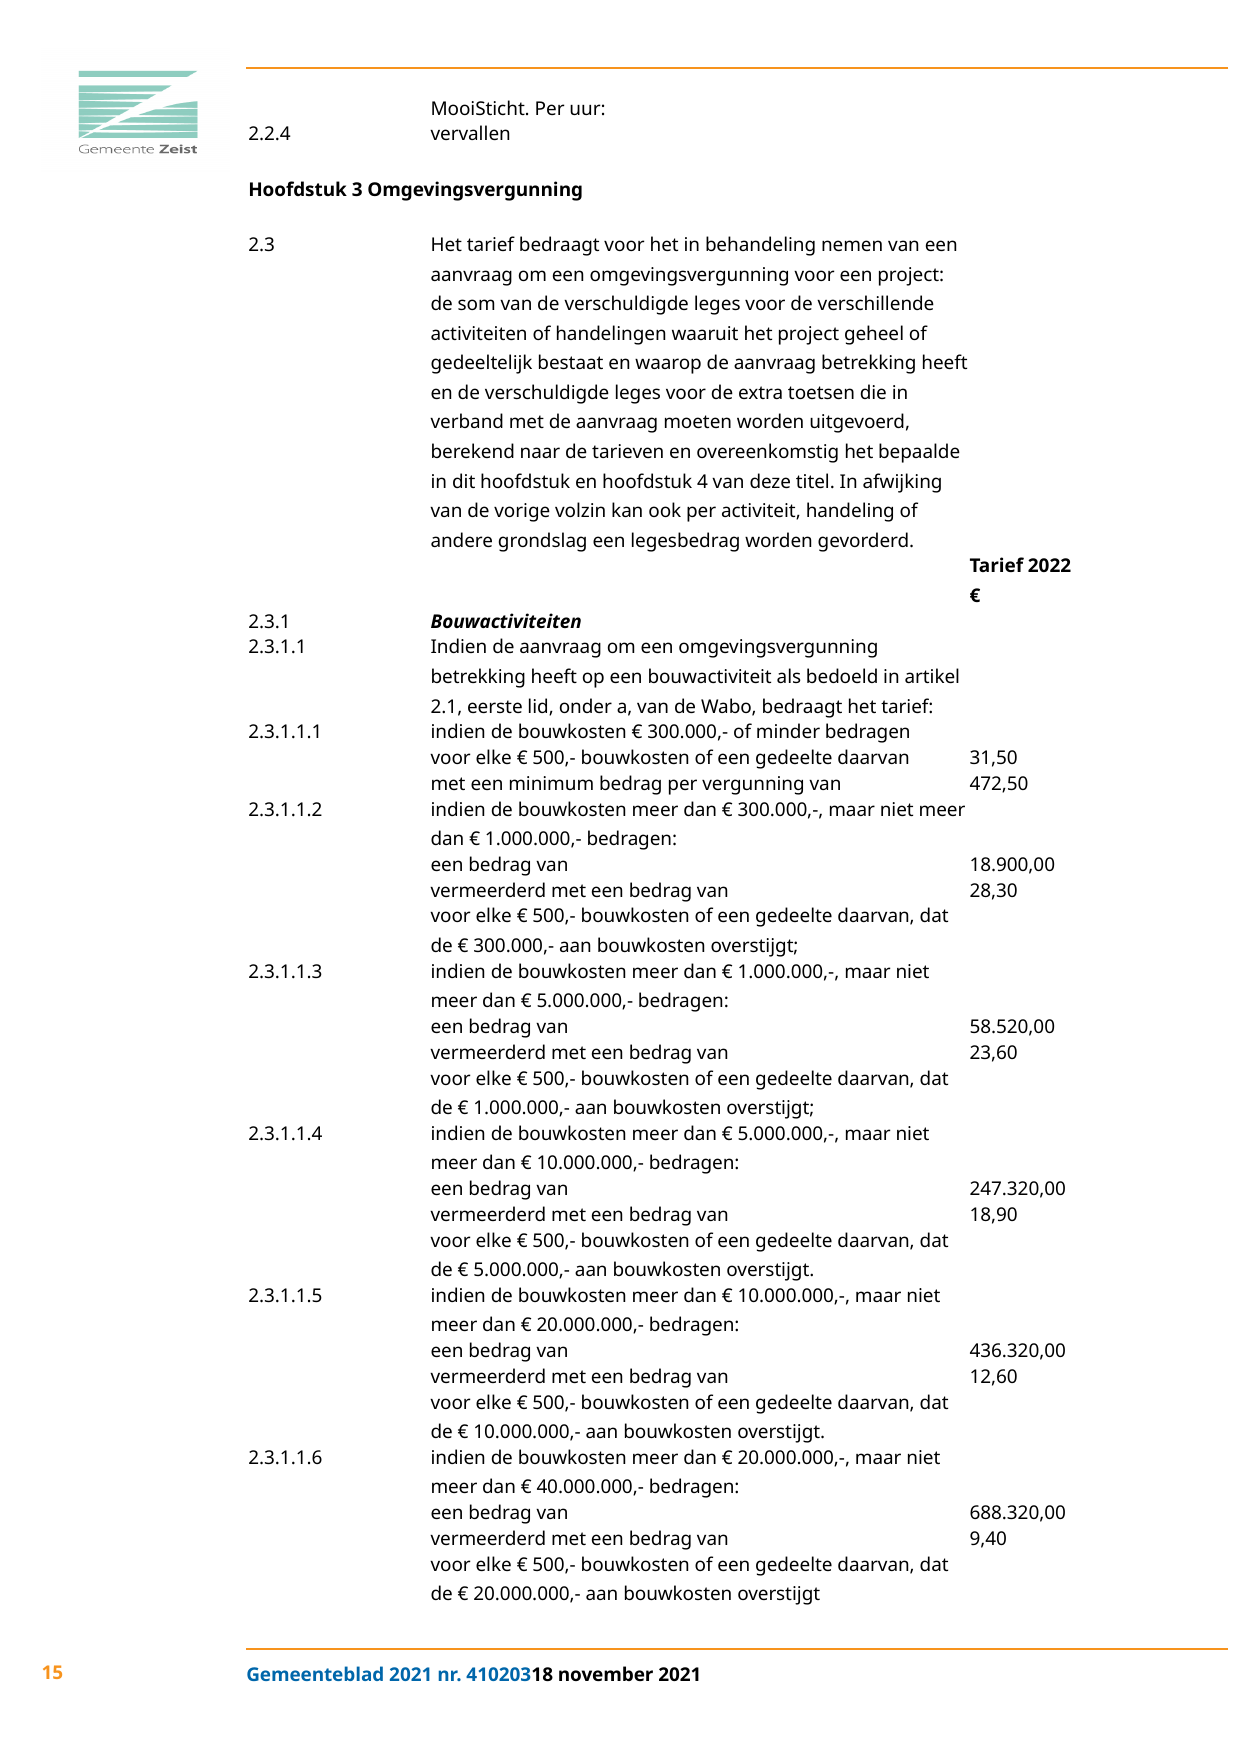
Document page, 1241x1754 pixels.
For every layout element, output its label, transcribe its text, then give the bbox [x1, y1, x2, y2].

table_cell [969, 1551, 1152, 1606]
table_cell vermeerderd met een bedrag van [430, 1525, 969, 1551]
table_cell [969, 1444, 1152, 1499]
table_cell [248, 1175, 430, 1201]
table_cell een bedrag van [430, 1500, 969, 1525]
table_cell een bedrag van [430, 851, 969, 877]
table_cell [248, 1039, 430, 1065]
table_cell indien de bouwkosten € 300.000,- of minder bedragen [430, 719, 969, 744]
table_cell voor elke € 500,- bouwkosten of een gedeelte daarvan, dat de € 10.000.000,- aan bouwkosten overstijgt. [430, 1389, 969, 1444]
table_cell vermeerderd met een bedrag van [430, 1201, 969, 1227]
table_cell [248, 1389, 430, 1444]
table_cell Hoofdstuk 3 Omgevingsvergunning [248, 146, 969, 231]
table_cell 9,40 [969, 1525, 1152, 1551]
table_cell [969, 958, 1152, 1013]
table_cell 2.3.1.1.4 [248, 1120, 430, 1175]
table_cell [248, 877, 430, 903]
table_cell [969, 231, 1152, 553]
table_cell vermeerderd met een bedrag van [430, 877, 969, 903]
table_cell Bouwactiviteiten [430, 608, 969, 634]
table_cell 247.320,00 [969, 1175, 1152, 1201]
table_cell [248, 1013, 430, 1039]
table_cell [248, 1551, 430, 1606]
table_cell voor elke € 500,- bouwkosten of een gedeelte daarvan [430, 744, 969, 770]
table_cell indien de bouwkosten meer dan € 10.000.000,-, maar niet meer dan € 20.000.000,- bedragen: [430, 1282, 969, 1337]
table_cell [969, 796, 1152, 851]
table_cell een bedrag van [430, 1013, 969, 1039]
table_cell met een minimum bedrag per vergunning van [430, 770, 969, 796]
table_cell een bedrag van [430, 1338, 969, 1363]
table_cell indien de bouwkosten meer dan € 300.000,-, maar niet meer dan € 1.000.000,- bedragen: [430, 796, 969, 851]
table_cell 472,50 [969, 770, 1152, 796]
table_cell [969, 95, 1152, 121]
table_cell [969, 1282, 1152, 1337]
table_cell 23,60 [969, 1039, 1152, 1065]
table_cell [969, 719, 1152, 744]
table_cell 2.3.1.1.3 [248, 958, 430, 1013]
table_cell [248, 95, 430, 121]
table_cell 28,30 [969, 877, 1152, 903]
table_cell 688.320,00 [969, 1500, 1152, 1525]
table_cell [969, 1389, 1152, 1444]
table_cell 2.2.4 [248, 121, 430, 146]
table_cell indien de bouwkosten meer dan € 20.000.000,-, maar niet meer dan € 40.000.000,- bedragen: [430, 1444, 969, 1499]
table_cell [969, 608, 1152, 634]
table_cell [248, 1227, 430, 1282]
table_cell een bedrag van [430, 1175, 969, 1201]
table_cell [248, 553, 430, 608]
table_cell voor elke € 500,- bouwkosten of een gedeelte daarvan, dat de € 5.000.000,- aan bouwkosten overstijgt. [430, 1227, 969, 1282]
table_cell Indien de aanvraag om een omgevingsvergunning betrekking heeft op een bouwactiviteit als bedoeld in artikel 2.1, eerste lid, onder a, van de Wabo, bedraagt het tarief: [430, 634, 969, 719]
table_cell MooiSticht. Per uur: [430, 95, 969, 121]
table_cell voor elke € 500,- bouwkosten of een gedeelte daarvan, dat de € 20.000.000,- aan bouwkosten overstijgt [430, 1551, 969, 1606]
table_cell vermeerderd met een bedrag van [430, 1039, 969, 1065]
table_cell 12,60 [969, 1363, 1152, 1389]
table_cell indien de bouwkosten meer dan € 5.000.000,-, maar niet meer dan € 10.000.000,- bedragen: [430, 1120, 969, 1175]
table_cell 2.3.1 [248, 608, 430, 634]
table_cell [248, 1525, 430, 1551]
table_cell [248, 1363, 430, 1389]
table_cell vervallen [430, 121, 969, 146]
table_cell 2.3.1.1.2 [248, 796, 430, 851]
table_cell [248, 851, 430, 877]
table_cell [248, 1065, 430, 1120]
table_cell [969, 634, 1152, 719]
table_cell voor elke € 500,- bouwkosten of een gedeelte daarvan, dat de € 300.000,- aan bouwkosten overstijgt; [430, 903, 969, 958]
table_cell 2.3.1.1.5 [248, 1282, 430, 1337]
table_cell 2.3.1.1.6 [248, 1444, 430, 1499]
table_cell Het tarief bedraagt voor het in behandeling nemen van een aanvraag om een omgevingsvergunning voor een project: de som van de verschuldigde leges voor de verschillende activiteiten of handelingen waaruit het project geheel of gedeeltelijk bestaat en waarop de aanvraag betrekking heeft en de verschuldigde leges voor de extra toetsen die in verband met de aanvraag moeten worden uitgevoerd, berekend naar de tarieven en overeenkomstig het bepaalde in dit hoofdstuk en hoofdstuk 4 van deze titel. In afwijking van de vorige volzin kan ook per activiteit, handeling of andere grondslag een legesbedrag worden gevorderd. [430, 231, 969, 553]
table_cell [969, 1120, 1152, 1175]
table_cell [969, 903, 1152, 958]
table_cell Tarief 2022 € [969, 553, 1152, 608]
table_cell [969, 146, 1152, 231]
table_cell indien de bouwkosten meer dan € 1.000.000,-, maar niet meer dan € 5.000.000,- bedragen: [430, 958, 969, 1013]
table_cell 2.3 [248, 231, 430, 553]
table_cell [248, 1338, 430, 1363]
table_cell [969, 121, 1152, 146]
table_cell [248, 770, 430, 796]
table_cell 2.3.1.1 [248, 634, 430, 719]
table_cell [248, 1201, 430, 1227]
table_cell 436.320,00 [969, 1338, 1152, 1363]
table_cell vermeerderd met een bedrag van [430, 1363, 969, 1389]
table_cell 2.3.1.1.1 [248, 719, 430, 744]
table_cell [969, 1065, 1152, 1120]
table_cell 18.900,00 [969, 851, 1152, 877]
table_cell 18,90 [969, 1201, 1152, 1227]
table_cell [430, 553, 969, 608]
table_cell voor elke € 500,- bouwkosten of een gedeelte daarvan, dat de € 1.000.000,- aan bouwkosten overstijgt; [430, 1065, 969, 1120]
table_cell [248, 1500, 430, 1525]
table_cell 31,50 [969, 744, 1152, 770]
table_cell [248, 744, 430, 770]
picture [41, 47, 231, 172]
table_cell [248, 903, 430, 958]
table_cell [969, 1227, 1152, 1282]
table_cell 58.520,00 [969, 1013, 1152, 1039]
